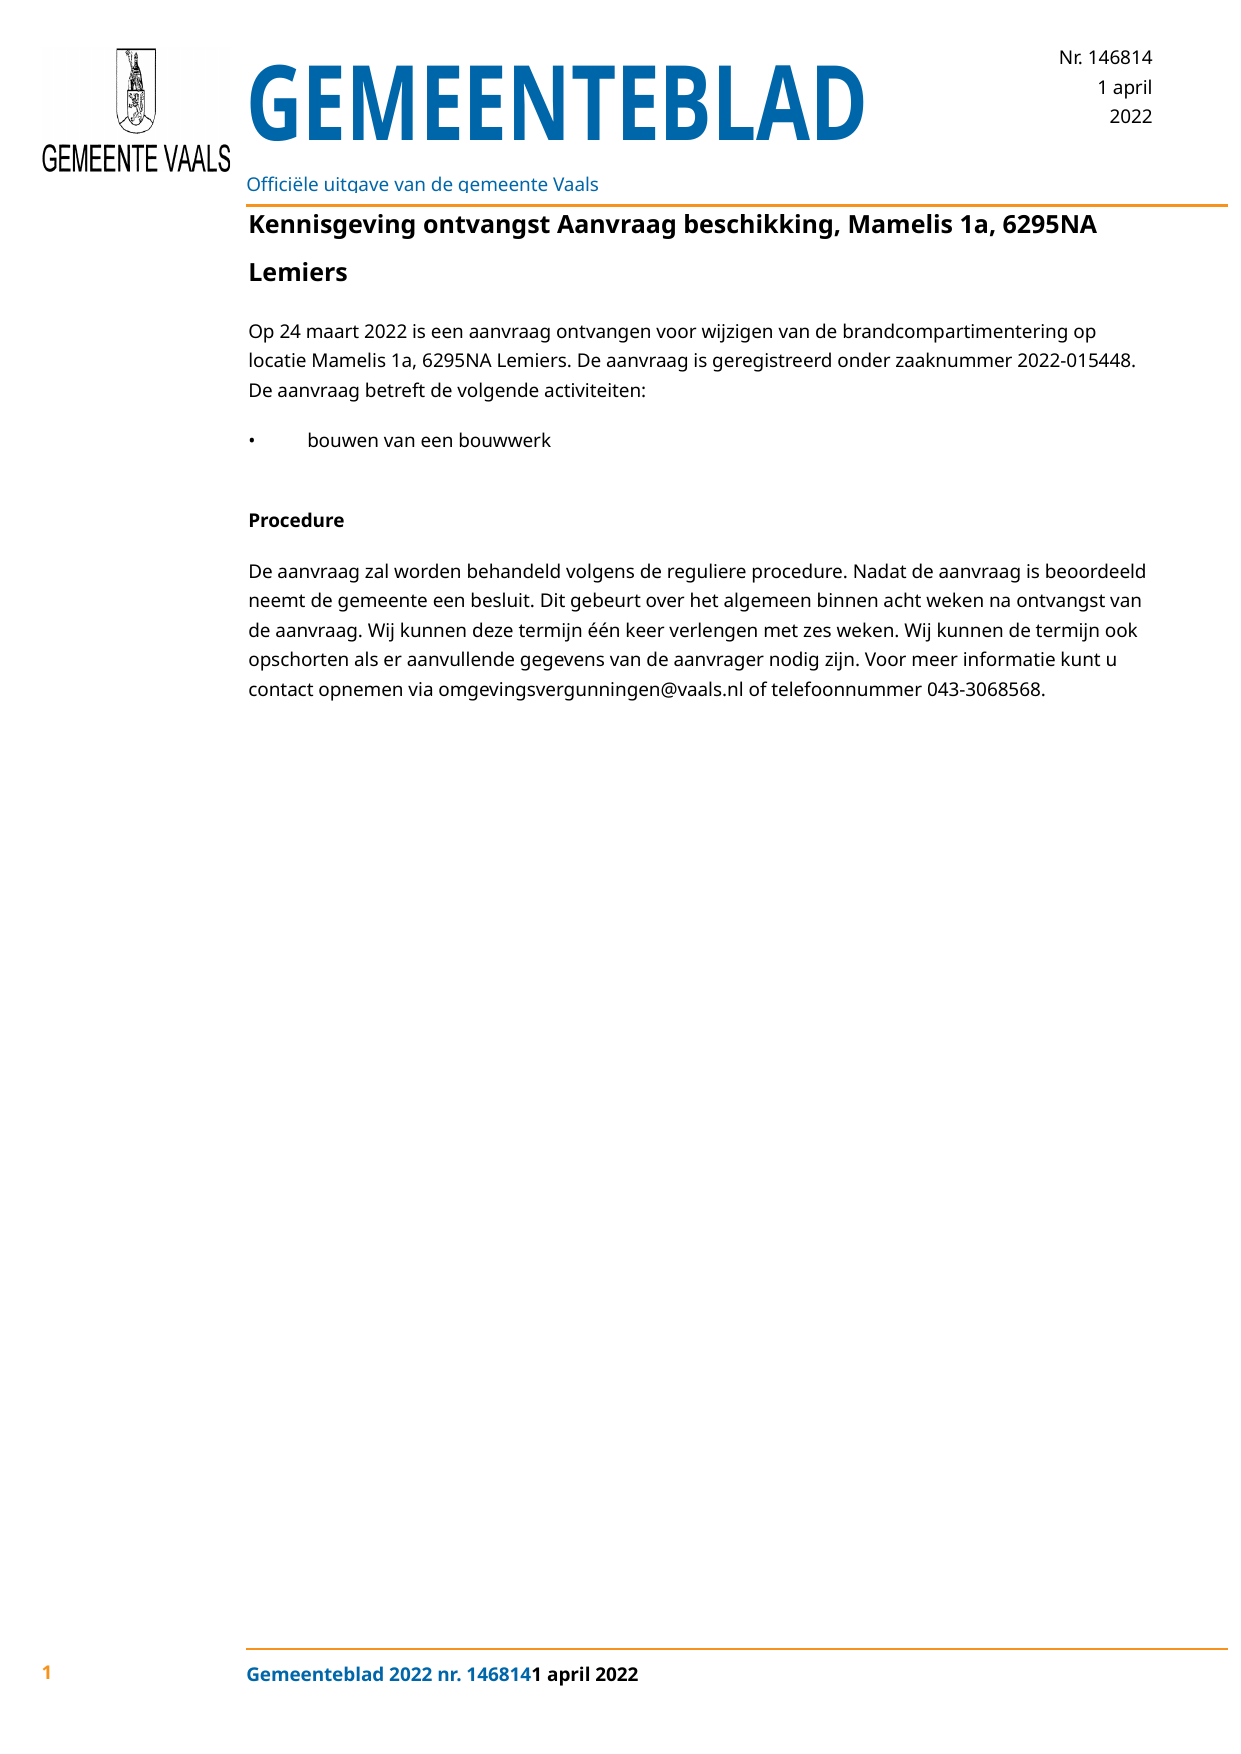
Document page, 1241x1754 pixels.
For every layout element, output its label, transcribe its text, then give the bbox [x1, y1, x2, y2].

text Kennisgeving ontvangst Aanvraag beschikking, Mamelis 1a, 6295NA Lemiers [248, 207, 1152, 288]
picture [41, 47, 231, 172]
text Op 24 maart 2022 is een aanvraag ontvangen voor wijzigen van de brandcomp­artim­enter­ing op locatie Mamelis 1a, 6295NA Lemiers. De aanvraag is geregistreerd onder zaaknummer 2022-015448. De aanvraag betreft de volgende activiteiten: [248, 318, 1152, 403]
text De aanvraag zal worden behandeld volgens de reguliere procedure. Nadat de aanvraag is beoordeeld neemt de gemeente een besluit. Dit gebeurt over het algemeen binnen acht weken na ontvangst van de aanvraag. Wij kunnen deze termijn één keer verlengen met zes weken. Wij kunnen de termijn ook opschorten als er aanvullende gegevens van de aanvrager nodig zijn. Voor meer informatie kunt u contact opnemen via omgevingsvergunningen@vaals.nl of telefoonnummer 043-3068568. [248, 558, 1152, 702]
text Procedure [248, 507, 1152, 533]
list bouwen van een bouwwerk [248, 427, 1152, 453]
